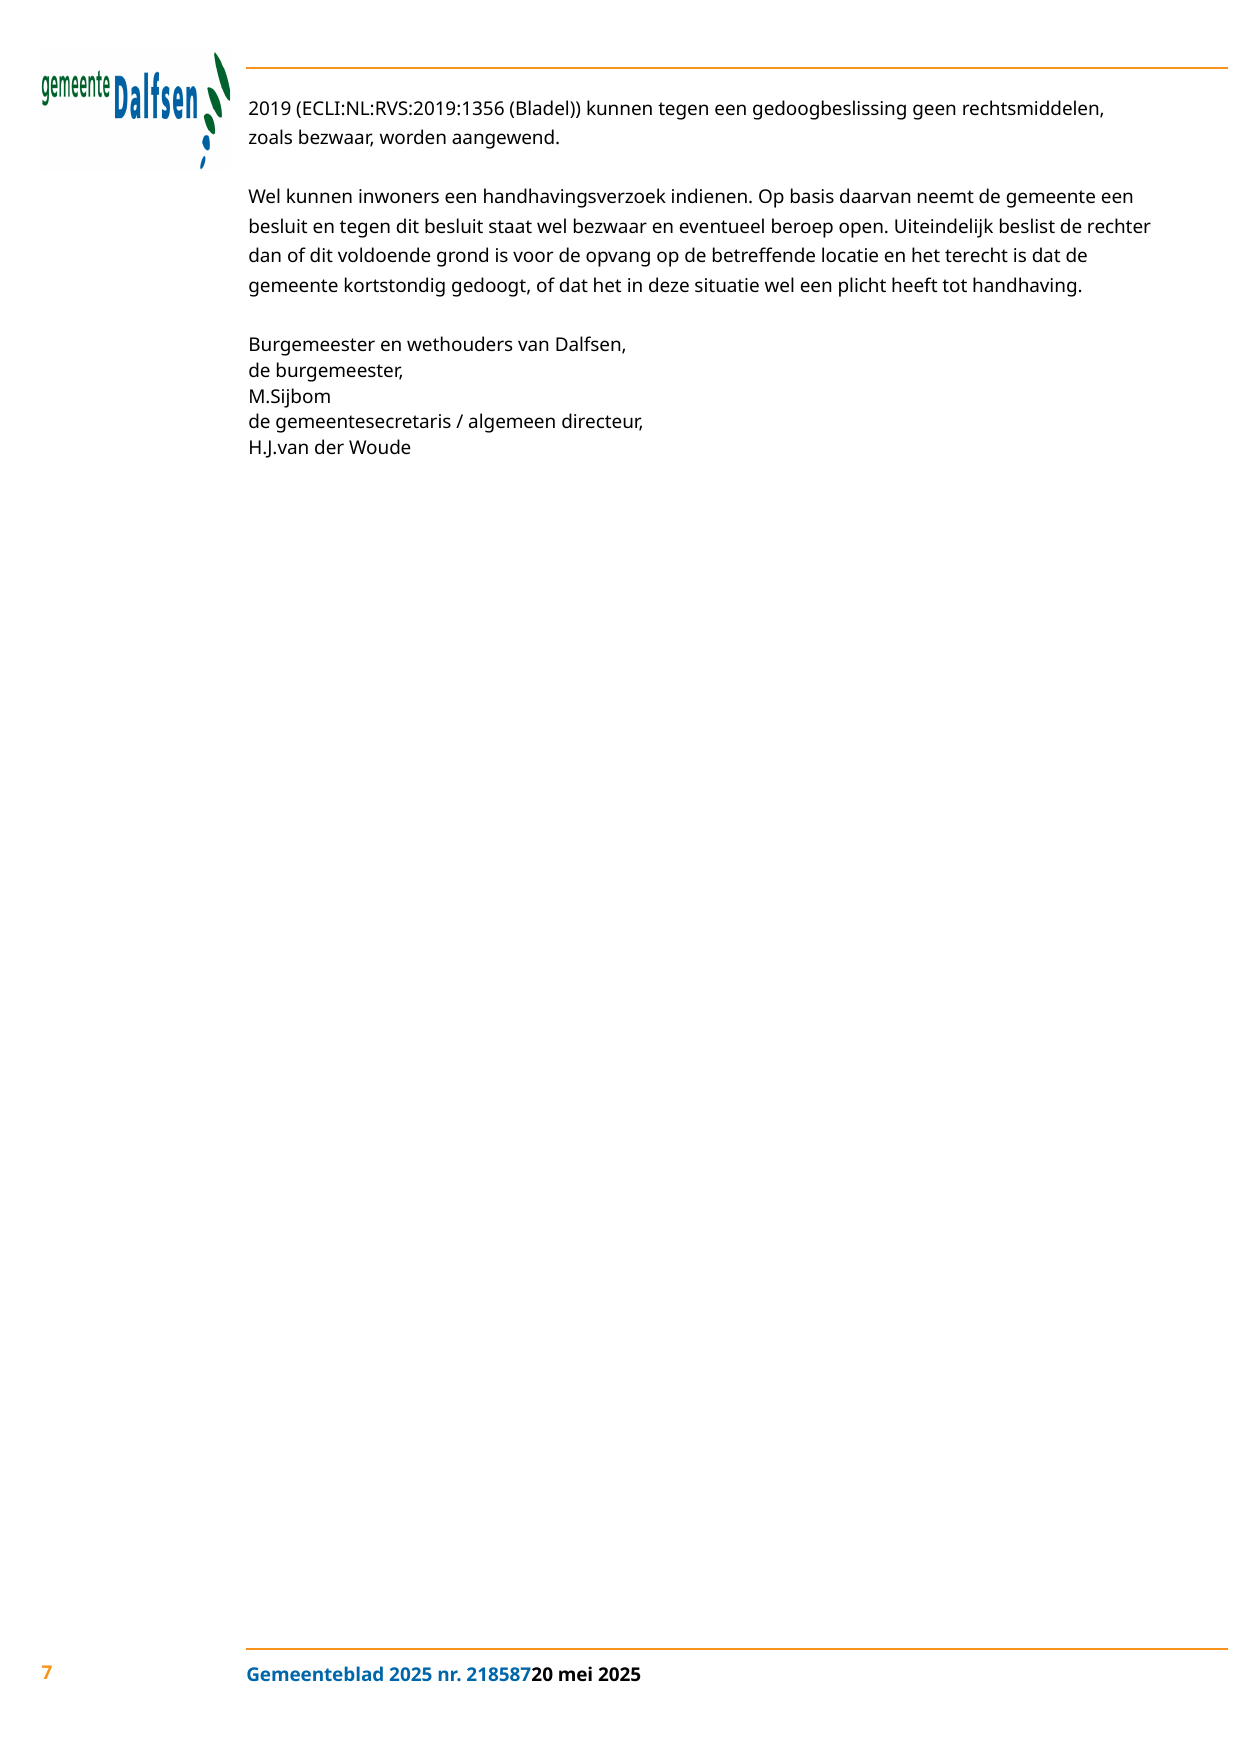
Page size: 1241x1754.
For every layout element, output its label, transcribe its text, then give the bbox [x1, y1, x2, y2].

picture [41, 47, 231, 172]
text de burgemeester, [248, 357, 1152, 383]
text Burgemeester en wethouders van Dalfsen, [248, 331, 1152, 357]
text H.J.van der Woude [248, 434, 1152, 460]
text M.Sijbom [248, 383, 1152, 409]
text de gemeentesecretaris / algemeen directeur, [248, 409, 1152, 434]
text Wel kunnen inwoners een handhavingsverzoek indienen. Op basis daarvan neemt de gemeente een besluit en tegen dit besluit staat wel bezwaar en eventueel beroep open. Uiteindelijk beslist de rechter dan of dit voldoende grond is voor de opvang op de betreffende locatie en het terecht is dat de gemeente kortstondig gedoogt, of dat het in deze situatie wel een plicht heeft tot handhaving. [248, 183, 1152, 298]
text 2019 (ECLI:NL:RVS:2019:1356 (Bladel)) kunnen tegen een gedoogbeslissing geen rechtsmiddelen, zoals bezwaar, worden aangewend. [248, 95, 1152, 150]
